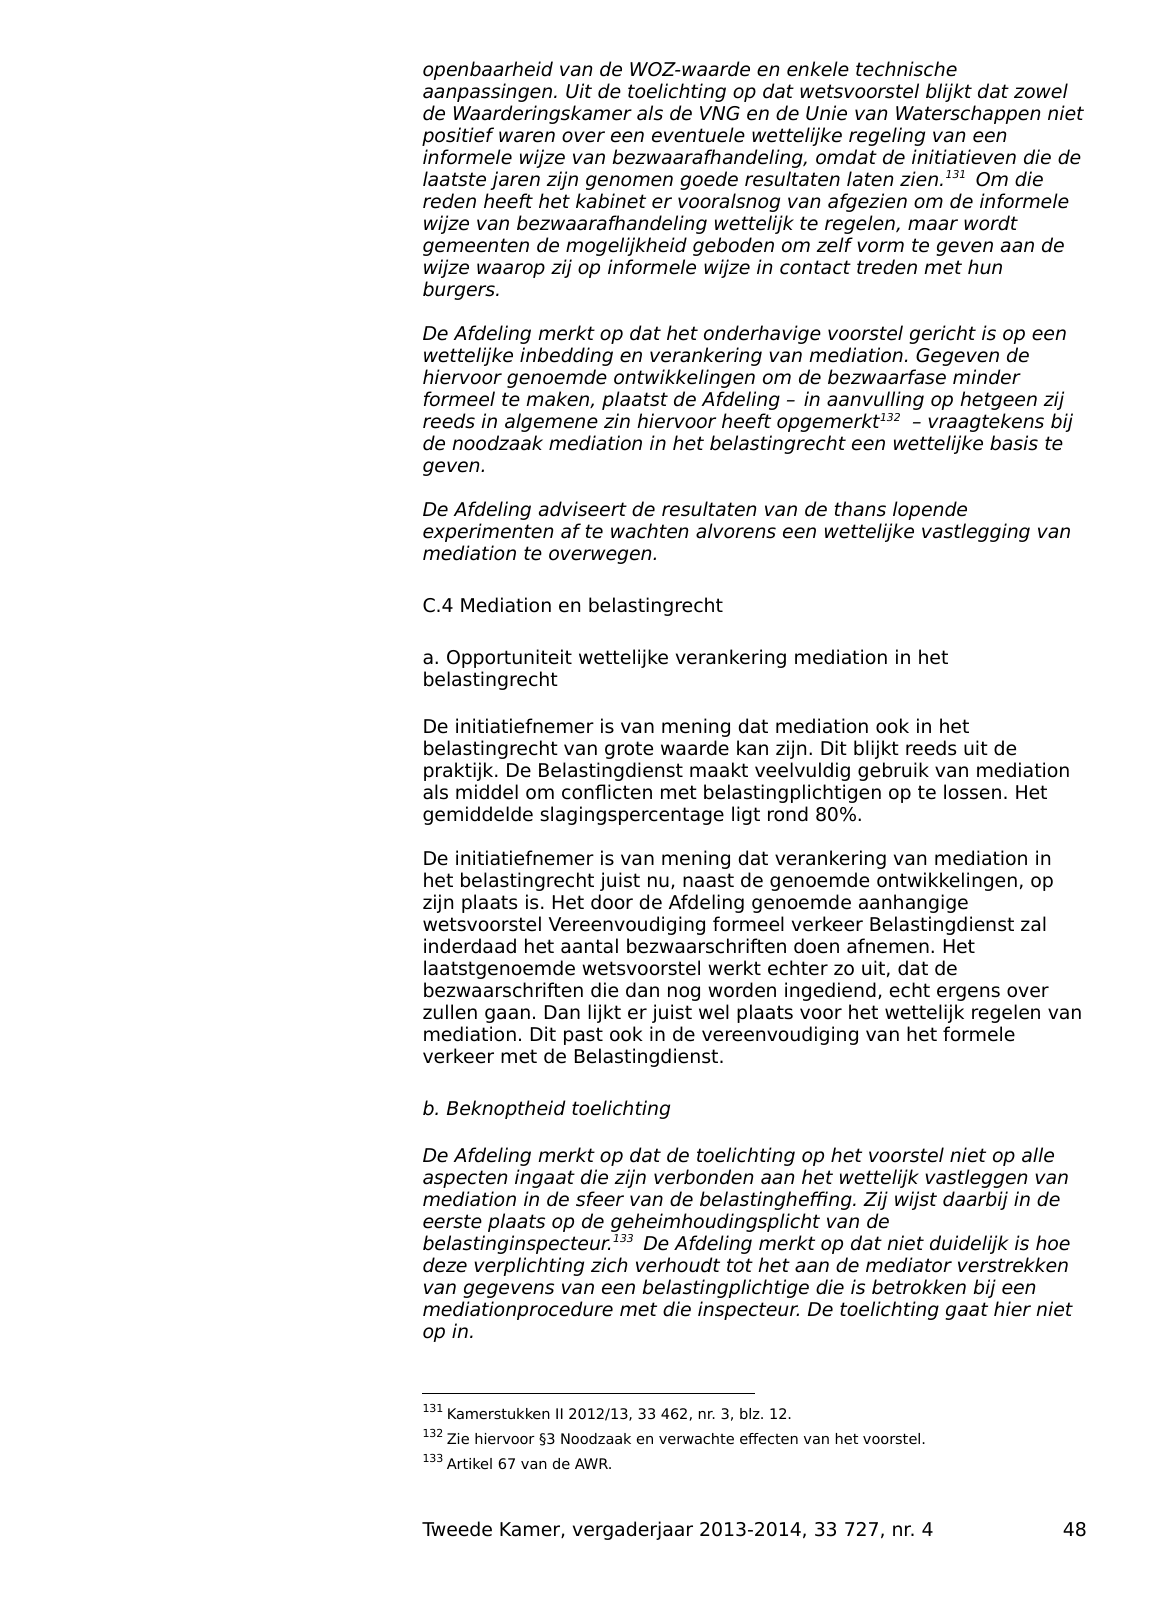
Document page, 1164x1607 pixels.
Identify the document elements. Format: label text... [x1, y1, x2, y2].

text Kamerstukken II 2012/13, 33 462, nr. 3, blz. 12. [422, 1402, 1087, 1424]
text De Afdeling merkt op dat het onderhavige voorstel gericht is op een wettelijke inbedding en verankering van mediation. Gegeven de hiervoor genoemde ontwikkelingen om de bezwaarfase minder formeel te maken, plaatst de Afdeling – in aanvulling op hetgeen zij reeds in algemene zin hiervoor heeft opgemerkt – vraagtekens bij de noodzaak mediation in het belastingrecht een wettelijke basis te geven. [422, 323, 1087, 477]
text openbaarheid van de WOZ-waarde en enkele technische aanpassingen. Uit de toelichting op dat wetsvoorstel blijkt dat zowel de Waarderingskamer als de VNG en de Unie van Waterschappen niet positief waren over een eventuele wettelijke regeling van een informele wijze van bezwaarafhandeling, omdat de initiatieven die de laatste jaren zijn genomen goede resultaten laten zien. Om die reden heeft het kabinet er vooralsnog van afgezien om de informele wijze van bezwaarafhandeling wettelijk te regelen, maar wordt gemeenten de mogelijkheid geboden om zelf vorm te geven aan de wijze waarop zij op informele wijze in contact treden met hun burgers. [422, 59, 1087, 301]
subtitle a. Opportuniteit wettelijke verankering mediation in het belastingrecht [422, 647, 1087, 691]
text Zie hiervoor §3 Noodzaak en verwachte effecten van het voorstel. [422, 1427, 1087, 1449]
text De Afdeling adviseert de resultaten van de thans lopende experimenten af te wachten alvorens een wettelijke vastlegging van mediation te overwegen. [422, 499, 1087, 565]
subtitle b. Beknoptheid toelichting [422, 1098, 1087, 1120]
subtitle C.4 Mediation en belastingrecht [422, 595, 1087, 617]
text Artikel 67 van de AWR. [422, 1452, 1087, 1474]
text De initiatiefnemer is van mening dat mediation ook in het belastingrecht van grote waarde kan zijn. Dit blijkt reeds uit de praktijk. De Belastingdienst maakt veelvuldig gebruik van mediation als middel om conflicten met belastingplichtigen op te lossen. Het gemiddelde slagingspercentage ligt rond 80%. [422, 716, 1087, 826]
text De initiatiefnemer is van mening dat verankering van mediation in het belastingrecht juist nu, naast de genoemde ontwikkelingen, op zijn plaats is. Het door de Afdeling genoemde aanhangige wetsvoorstel Vereenvoudiging formeel verkeer Belastingdienst zal inderdaad het aantal bezwaarschriften doen afnemen. Het laatstgenoemde wetsvoorstel werkt echter zo uit, dat de bezwaarschriften die dan nog worden ingediend, echt ergens over zullen gaan. Dan lijkt er juist wel plaats voor het wettelijk regelen van mediation. Dit past ook in de vereenvoudiging van het formele verkeer met de Belastingdienst. [422, 848, 1087, 1068]
text De Afdeling merkt op dat de toelichting op het voorstel niet op alle aspecten ingaat die zijn verbonden aan het wettelijk vastleggen van mediation in de sfeer van de belastingheffing. Zij wijst daarbij in de eerste plaats op de geheimhoudingsplicht van de belastinginspecteur. De Afdeling merkt op dat niet duidelijk is hoe deze verplichting zich verhoudt tot het aan de mediator verstrekken van gegevens van een belastingplichtige die is betrokken bij een mediationprocedure met die inspecteur. De toelichting gaat hier niet op in. [422, 1145, 1087, 1343]
